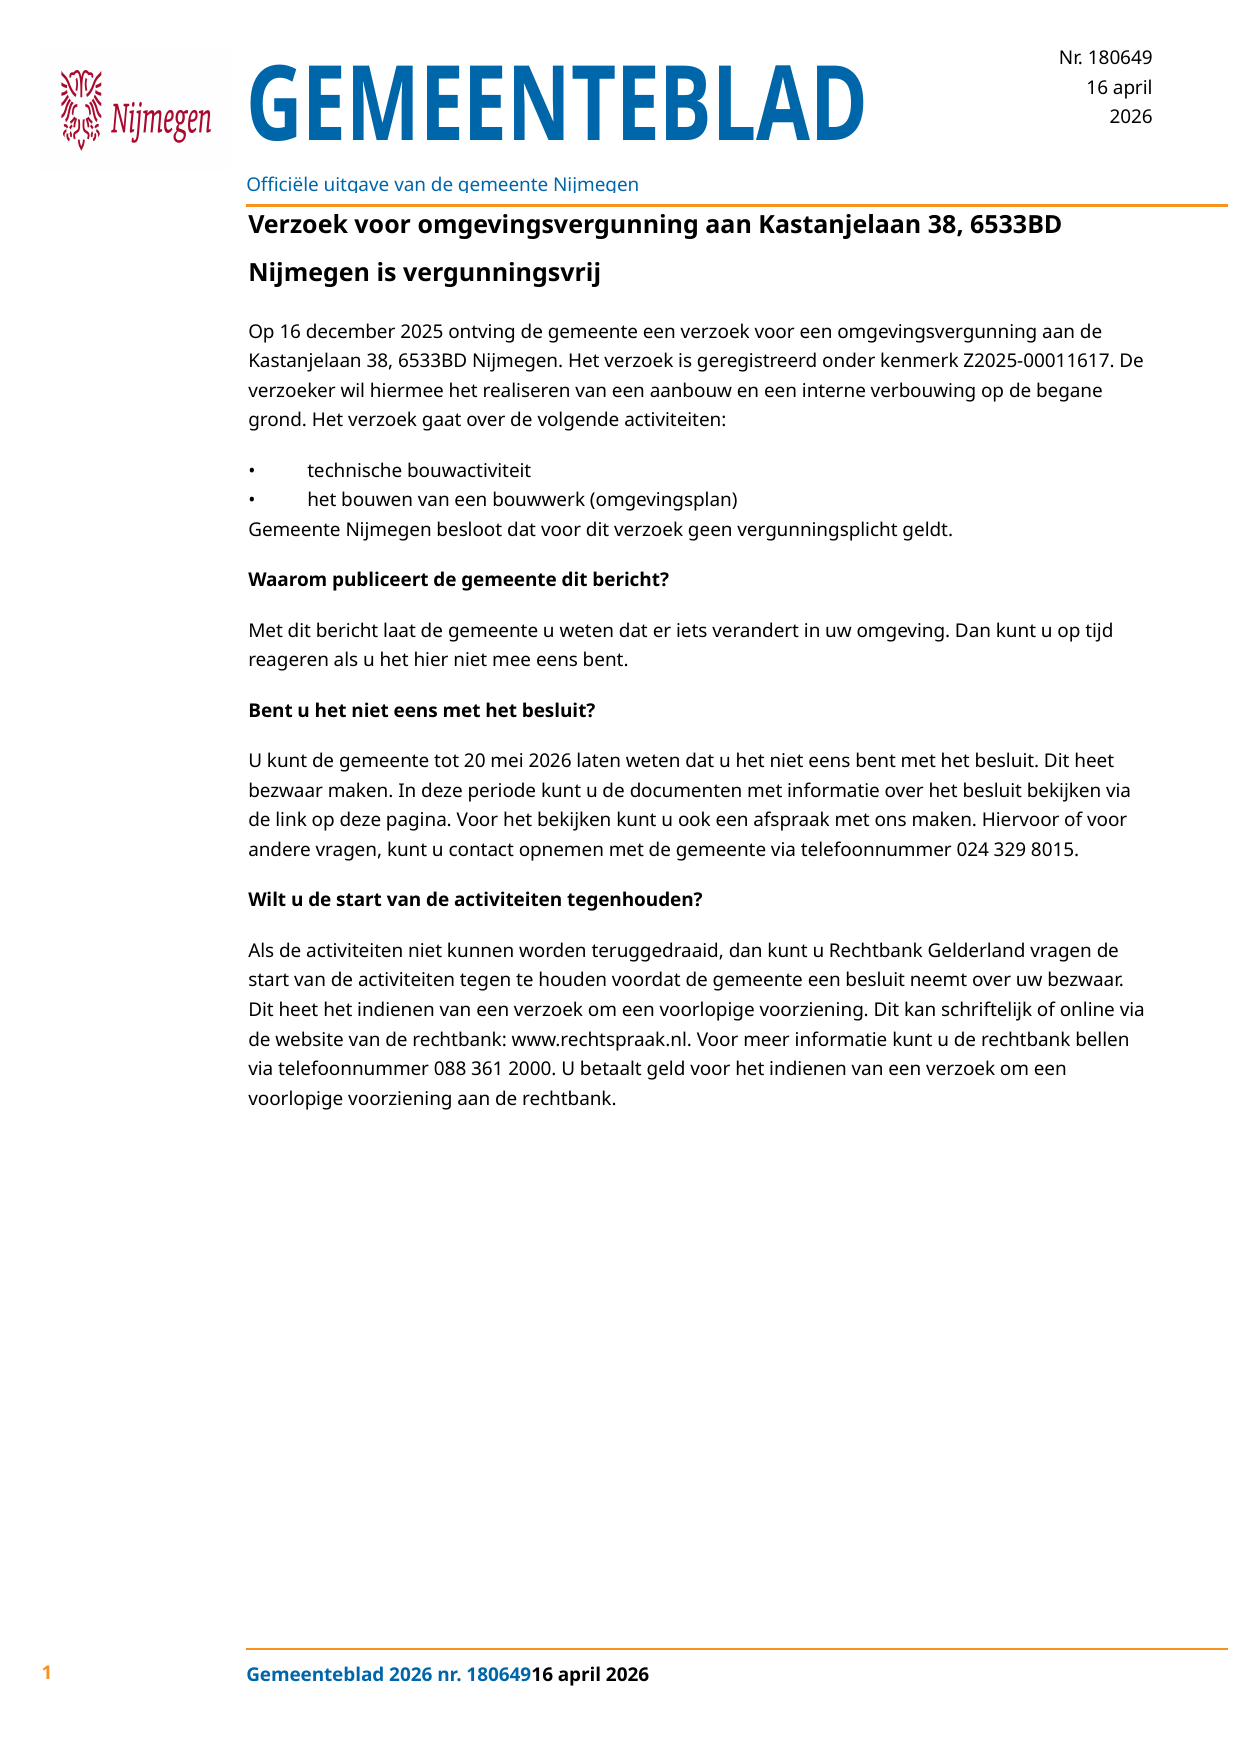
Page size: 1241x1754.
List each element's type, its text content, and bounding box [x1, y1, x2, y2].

text Wilt u de start van de activiteiten tegenhouden? [248, 887, 1152, 912]
list het bouwen van een bouwwerk (omgevingsplan) [248, 487, 1152, 512]
text Als de activiteiten niet kunnen worden teruggedraaid, dan kunt u Rechtbank Gelderland vragen de start van de activiteiten tegen te houden voordat de gemeente een besluit neemt over uw bezwaar. Dit heet het indienen van een verzoek om een voorlopige voorziening. Dit kan schriftelijk of online via de website van de rechtbank: www.rechtspraak.nl. Voor meer informatie kunt u de rechtbank bellen via telefoonnummer 088 361 2000. U betaalt geld voor het indienen van een verzoek om een voorlopige voorziening aan de rechtbank. [248, 937, 1152, 1111]
text Gemeente Nijmegen besloot dat voor dit verzoek geen vergunningsplicht geldt. [248, 516, 1152, 542]
list technische bouwactiviteit [248, 457, 1152, 483]
picture [41, 47, 231, 172]
text Waarom publiceert de gemeente dit bericht? [248, 567, 1152, 592]
text U kunt de gemeente tot 20 mei 2026 laten weten dat u het niet eens bent met het besluit. Dit heet bezwaar maken. In deze periode kunt u de documenten met informatie over het besluit bekijken via de link op deze pagina. Voor het bekijken kunt u ook een afspraak met ons maken. Hiervoor of voor andere vragen, kunt u contact opnemen met de gemeente via telefoonnummer 024 329 8015. [248, 747, 1152, 862]
text Met dit bericht laat de gemeente u weten dat er iets verandert in uw omgeving. Dan kunt u op tijd reageren als u het hier niet mee eens bent. [248, 617, 1152, 672]
text Verzoek voor omgevingsvergunning aan Kastanjelaan 38, 6533BD Nijmegen is vergunningsvrij [248, 207, 1152, 288]
text Op 16 december 2025 ontving de gemeente een verzoek voor een omgevingsvergunning aan de Kastanjelaan 38, 6533BD Nijmegen. Het verzoek is geregistreerd onder kenmerk Z2025-00011617. De verzoeker wil hiermee het realiseren van een aanbouw en een interne verbouwing op de begane grond. Het verzoek gaat over de volgende activiteiten: [248, 318, 1152, 432]
text Bent u het niet eens met het besluit? [248, 697, 1152, 723]
